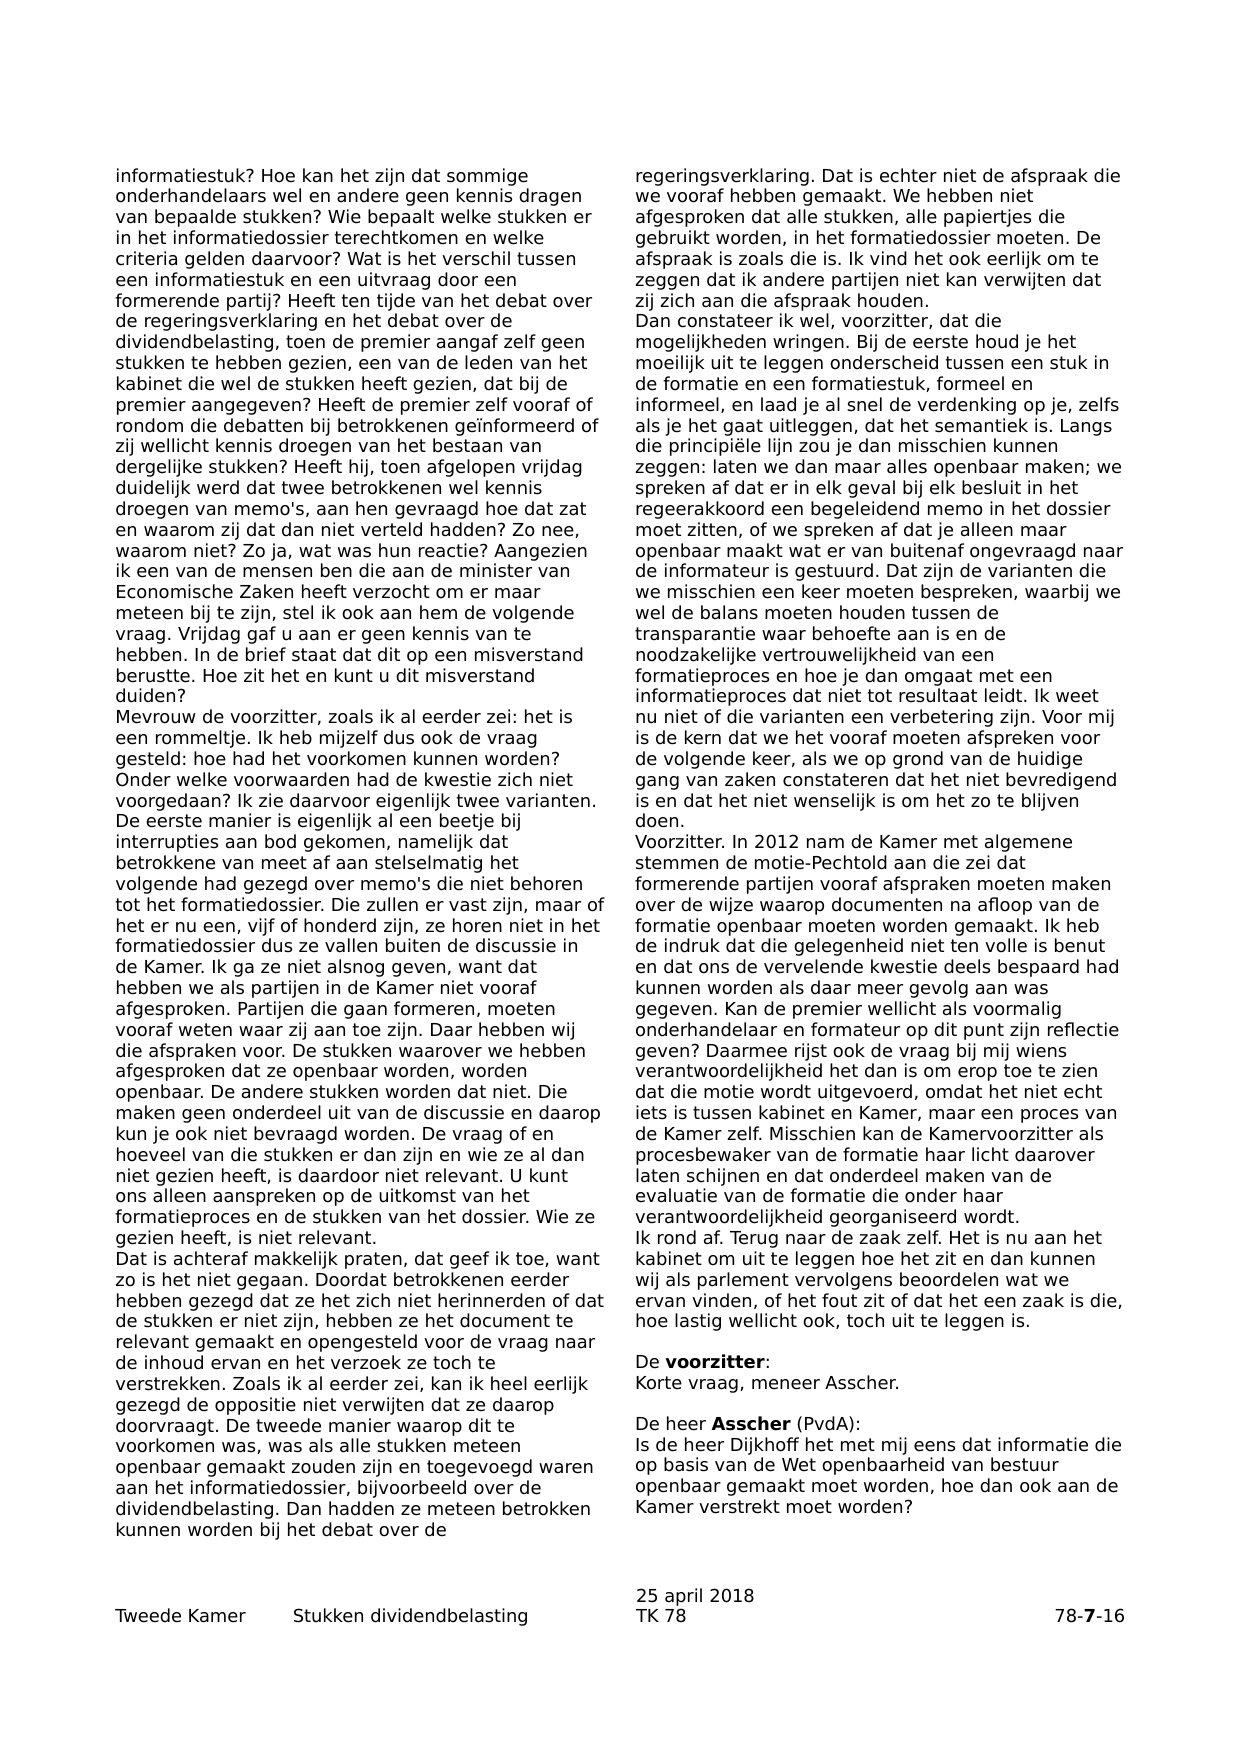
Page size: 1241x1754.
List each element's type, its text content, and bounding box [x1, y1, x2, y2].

text Dan constateer ik wel, voorzitter, dat die mogelijkheden wringen. Bij de eerste houd je het moeilijk uit te leggen onderscheid tussen een stuk in de formatie en een formatiestuk, formeel en informeel, en laad je al snel de verdenking op je, zelfs als je het gaat uitleggen, dat het semantiek is. Langs die principiële lijn zou je dan misschien kunnen zeggen: laten we dan maar alles openbaar maken; we spreken af dat er in elk geval bij elk besluit in het regeerakkoord een begeleidend memo in het dossier moet zitten, of we spreken af dat je alleen maar openbaar maakt wat er van buitenaf ongevraagd naar de informateur is gestuurd. Dat zijn de varianten die we misschien een keer moeten bespreken, waarbij we wel de balans moeten houden tussen de transparantie waar behoefte aan is en de noodzakelijke vertrouwelijkheid van een formatieproces en hoe je dan omgaat met een informatieproces dat niet tot resultaat leidt. Ik weet nu niet of die varianten een verbetering zijn. Voor mij is de kern dat we het vooraf moeten afspreken voor de volgende keer, als we op grond van de huidige gang van zaken constateren dat het niet bevredigend is en dat het niet wenselijk is om het zo te blijven doen. [635, 311, 1125, 832]
text De heer Asscher (PvdA): [635, 1413, 1125, 1434]
text regeringsverklaring. Dat is echter niet de afspraak die we vooraf hebben gemaakt. We hebben niet afgesproken dat alle stukken, alle papiertjes die gebruikt worden, in het formatiedossier moeten. De afspraak is zoals die is. Ik vind het ook eerlijk om te zeggen dat ik andere partijen niet kan verwijten dat zij zich aan die afspraak houden. [635, 165, 1125, 311]
text De voorzitter: [635, 1352, 1125, 1373]
text Is de heer Dijkhoff het met mij eens dat informatie die op basis van de Wet openbaarheid van bestuur openbaar gemaakt moet worden, hoe dan ook aan de Kamer verstrekt moet worden? [635, 1434, 1125, 1518]
text Ik rond af. Terug naar de zaak zelf. Het is nu aan het kabinet om uit te leggen hoe het zit en dan kunnen wij als parlement vervolgens beoordelen wat we ervan vinden, of het fout zit of dat het een zaak is die, hoe lastig wellicht ook, toch uit te leggen is. [635, 1228, 1125, 1332]
text Mevrouw de voorzitter, zoals ik al eerder zei: het is een rommeltje. Ik heb mijzelf dus ook de vraag gesteld: hoe had het voorkomen kunnen worden? Onder welke voorwaarden had de kwestie zich niet voorgedaan? Ik zie daarvoor eigenlijk twee varianten. De eerste manier is eigenlijk al een beetje bij interrupties aan bod gekomen, namelijk dat betrokkene van meet af aan stelselmatig het volgende had gezegd over memo's die niet behoren tot het formatiedossier. Die zullen er vast zijn, maar of het er nu een, vijf of honderd zijn, ze horen niet in het formatiedossier dus ze vallen buiten de discussie in de Kamer. Ik ga ze niet alsnog geven, want dat hebben we als partijen in de Kamer niet vooraf afgesproken. Partijen die gaan formeren, moeten vooraf weten waar zij aan toe zijn. Daar hebben wij die afspraken voor. De stukken waarover we hebben afgesproken dat ze openbaar worden, worden openbaar. De andere stukken worden dat niet. Die maken geen onderdeel uit van de discussie en daarop kun je ook niet bevraagd worden. De vraag of en hoeveel van die stukken er dan zijn en wie ze al dan niet gezien heeft, is daardoor niet relevant. U kunt ons alleen aanspreken op de uitkomst van het formatieproces en de stukken van het dossier. Wie ze gezien heeft, is niet relevant. [115, 707, 605, 1249]
text Voorzitter. In 2012 nam de Kamer met algemene stemmen de motie-Pechtold aan die zei dat formerende partijen vooraf afspraken moeten maken over de wijze waarop documenten na afloop van de formatie openbaar moeten worden gemaakt. Ik heb de indruk dat die gelegenheid niet ten volle is benut en dat ons de vervelende kwestie deels bespaard had kunnen worden als daar meer gevolg aan was gegeven. Kan de premier wellicht als voormalig onderhandelaar en formateur op dit punt zijn reflectie geven? Daarmee rijst ook de vraag bij mij wiens verantwoordelijkheid het dan is om erop toe te zien dat die motie wordt uitgevoerd, omdat het niet echt iets is tussen kabinet en Kamer, maar een proces van de Kamer zelf. Misschien kan de Kamervoorzitter als procesbewaker van de formatie haar licht daarover laten schijnen en dat onderdeel maken van de evaluatie van de formatie die onder haar verantwoordelijkheid georganiseerd wordt. [635, 832, 1125, 1228]
text Dat is achteraf makkelijk praten, dat geef ik toe, want zo is het niet gegaan. Doordat betrokkenen eerder hebben gezegd dat ze het zich niet herinnerden of dat de stukken er niet zijn, hebben ze het document te relevant gemaakt en opengesteld voor de vraag naar de inhoud ervan en het verzoek ze toch te verstrekken. Zoals ik al eerder zei, kan ik heel eerlijk gezegd de oppositie niet verwijten dat ze daarop doorvraagt. De tweede manier waarop dit te voorkomen was, was als alle stukken meteen openbaar gemaakt zouden zijn en toegevoegd waren aan het informatiedossier, bijvoorbeeld over de dividendbelasting. Dan hadden ze meteen betrokken kunnen worden bij het debat over de [115, 1249, 605, 1540]
text informatiestuk? Hoe kan het zijn dat sommige onderhandelaars wel en andere geen kennis dragen van bepaalde stukken? Wie bepaalt welke stukken er in het informatiedossier terechtkomen en welke criteria gelden daarvoor? Wat is het verschil tussen een informatiestuk en een uitvraag door een formerende partij? Heeft ten tijde van het debat over de regeringsverklaring en het debat over de dividendbelasting, toen de premier aangaf zelf geen stukken te hebben gezien, een van de leden van het kabinet die wel de stukken heeft gezien, dat bij de premier aangegeven? Heeft de premier zelf vooraf of rondom die debatten bij betrokkenen geïnformeerd of zij wellicht kennis droegen van het bestaan van dergelijke stukken? Heeft hij, toen afgelopen vrijdag duidelijk werd dat twee betrokkenen wel kennis droegen van memo's, aan hen gevraagd hoe dat zat en waarom zij dat dan niet verteld hadden? Zo nee, waarom niet? Zo ja, wat was hun reactie? Aangezien ik een van de mensen ben die aan de minister van Economische Zaken heeft verzocht om er maar meteen bij te zijn, stel ik ook aan hem de volgende vraag. Vrijdag gaf u aan er geen kennis van te hebben. In de brief staat dat dit op een misverstand berustte. Hoe zit het en kunt u dit misverstand duiden? [115, 165, 605, 707]
text Korte vraag, meneer Asscher. [635, 1373, 1125, 1393]
